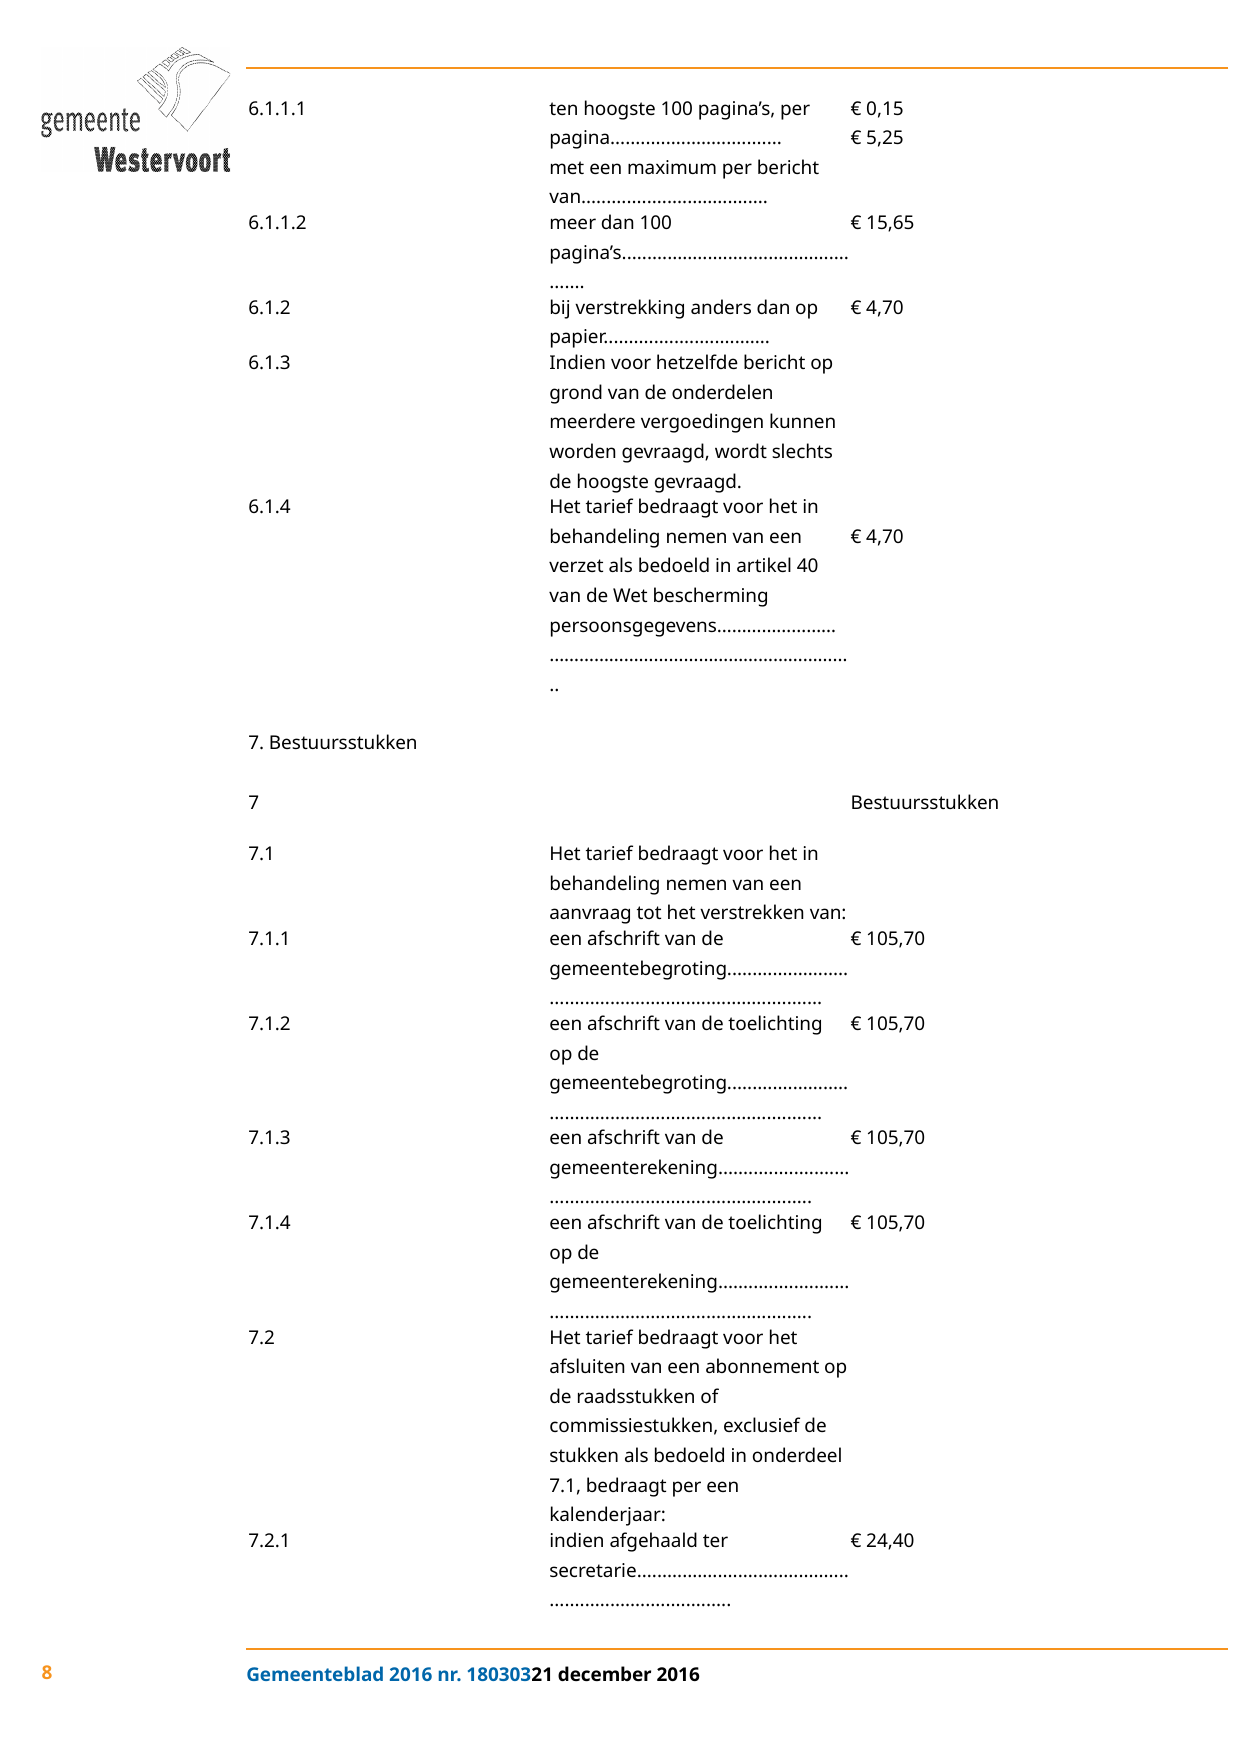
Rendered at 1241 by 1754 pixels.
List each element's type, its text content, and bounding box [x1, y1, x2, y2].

table_cell € 105,70 [850, 1210, 1152, 1324]
table_cell 7.1.2 [248, 1010, 549, 1124]
table_cell 7.1.4 [248, 1210, 549, 1324]
table_cell € 4,70 [850, 294, 1152, 349]
table_cell een afschrift van de gemeentebegroting.............................................................................. [549, 925, 850, 1010]
table_cell een afschrift van de toelichting op de gemeentebegroting.............................................................................. [549, 1010, 850, 1124]
table_cell 7.1.3 [248, 1125, 549, 1209]
table_cell € 0,15 € 5,25 [850, 95, 1152, 209]
table_cell Het tarief bedraagt voor het afsluiten van een abonnement op de raadsstukken of commissiestukken, exclusief de stukken als bedoeld in onderdeel 7.1, bedraagt per een kalenderjaar: [549, 1324, 850, 1527]
table_cell een afschrift van de gemeenterekening.............................................................................. [549, 1125, 850, 1209]
table_header Bestuursstukken [850, 789, 1152, 814]
text 7. Bestuursstukken [248, 729, 1152, 755]
table_cell indien afgehaald ter secretarie.............................................................................. [549, 1527, 850, 1612]
table_header 7.1 [248, 840, 549, 925]
table_cell 6.1.4 [248, 494, 549, 697]
table_cell € 105,70 [850, 1125, 1152, 1209]
picture [41, 47, 231, 172]
table_cell een afschrift van de toelichting op de gemeenterekening.............................................................................. [549, 1210, 850, 1324]
table_cell € 24,40 [850, 1527, 1152, 1612]
table_cell [248, 815, 549, 840]
table_header [549, 789, 850, 814]
table_cell € 105,70 [850, 925, 1152, 1010]
table_header Het tarief bedraagt voor het in behandeling nemen van een aanvraag tot het verstrekken van: [549, 840, 850, 925]
table_cell [850, 1324, 1152, 1527]
table_cell 7.1.1 [248, 925, 549, 1010]
table_cell 6.1.3 [248, 350, 549, 493]
table_cell ten hoogste 100 pagina’s, per pagina.................................. met een maximum per bericht van..................................... [549, 95, 850, 209]
table_cell [850, 350, 1152, 493]
table_cell meer dan 100 pagina’s.................................................... [549, 209, 850, 294]
table_cell 7.2.1 [248, 1527, 549, 1612]
table_cell 6.1.1.1 [248, 95, 549, 209]
table_cell 6.1.2 [248, 294, 549, 349]
table_cell € 4,70 [850, 494, 1152, 697]
table_cell 6.1.1.2 [248, 209, 549, 294]
table_cell Het tarief bedraagt voor het in behandeling nemen van een verzet als bedoeld in artikel 40 van de Wet bescherming persoonsgegevens………………………………………………………………………….. [549, 494, 850, 697]
table_cell € 105,70 [850, 1010, 1152, 1124]
table_header [850, 840, 1152, 925]
table_cell bij verstrekking anders dan op papier................................. [549, 294, 850, 349]
table_header 7 [248, 789, 549, 814]
table_cell € 15,65 [850, 209, 1152, 294]
table_cell Indien voor hetzelfde bericht op grond van de onderdelen meerdere vergoedingen kunnen worden gevraagd, wordt slechts de hoogste gevraagd. [549, 350, 850, 493]
table_cell 7.2 [248, 1324, 549, 1527]
